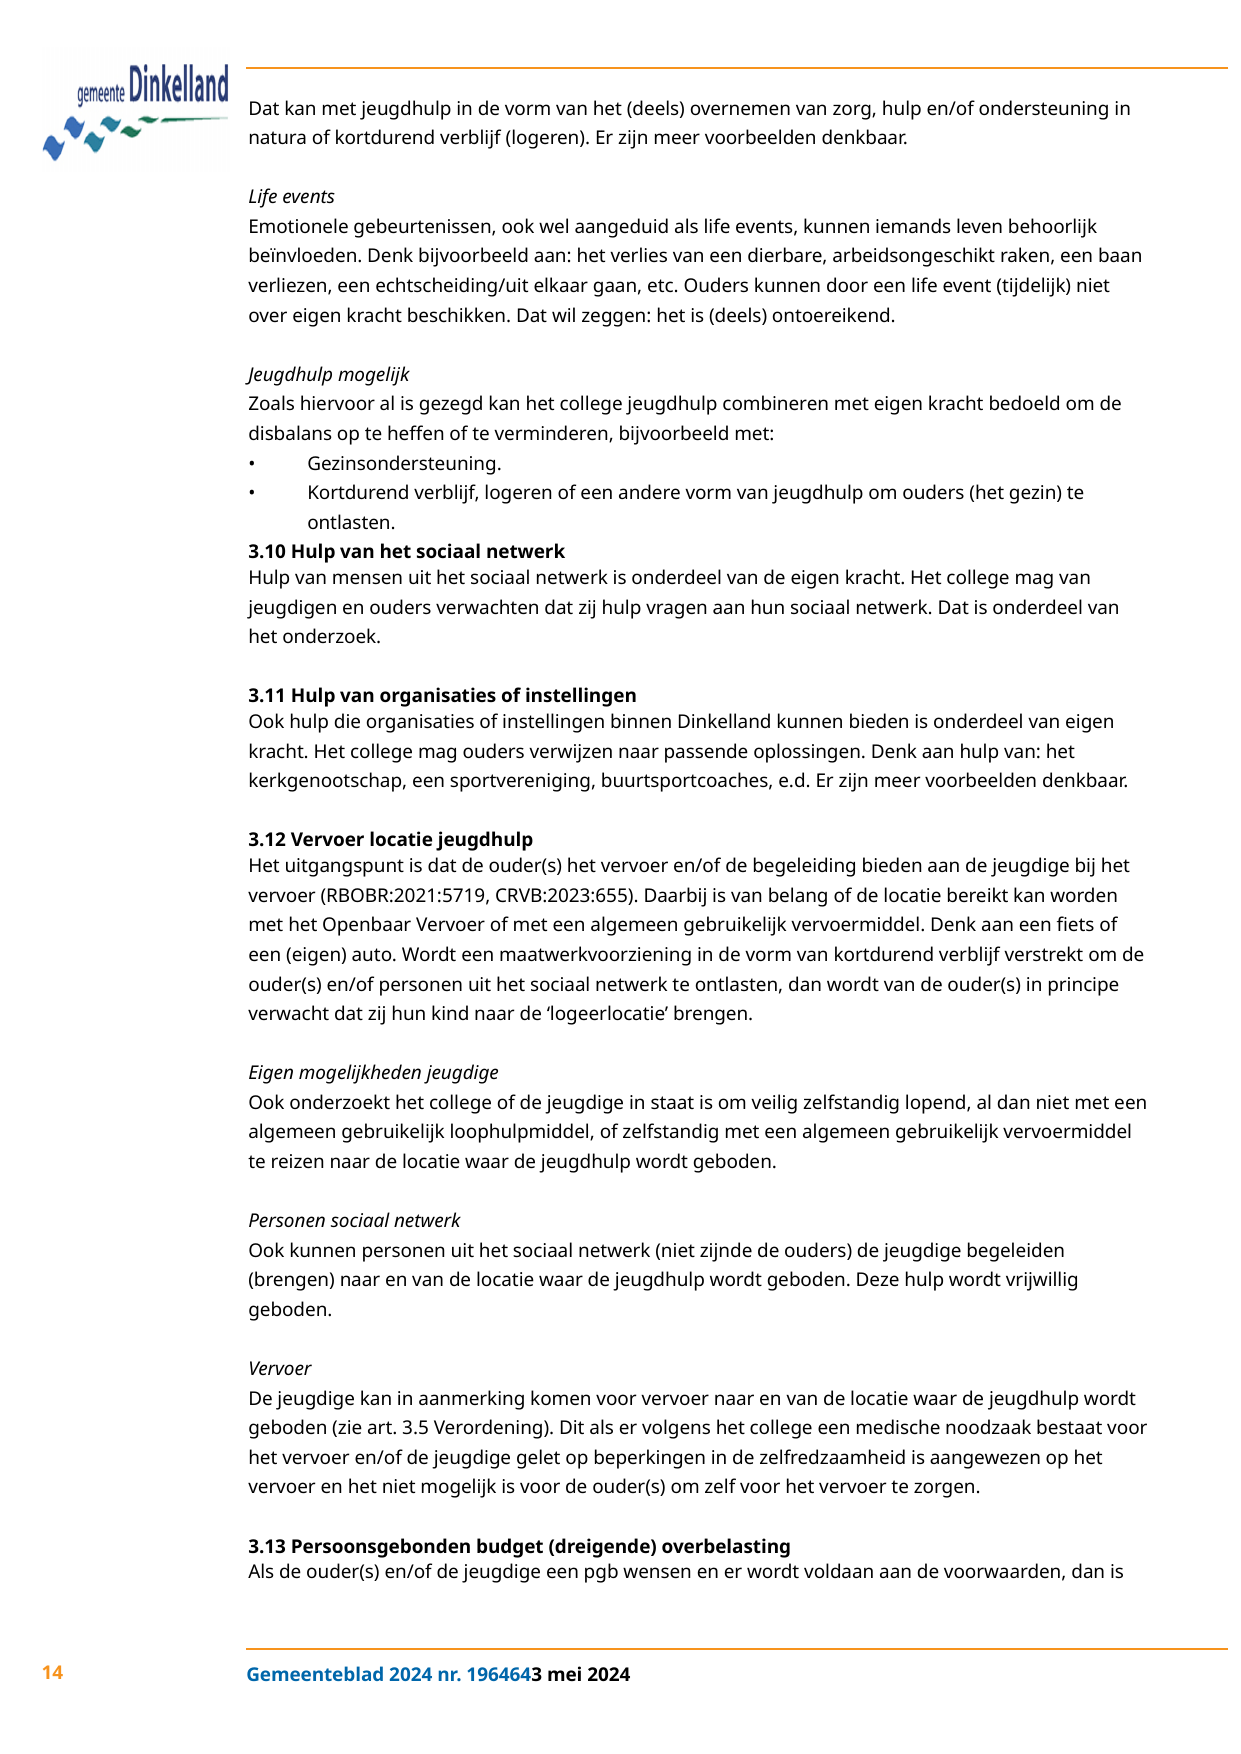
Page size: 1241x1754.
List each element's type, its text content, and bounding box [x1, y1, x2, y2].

text Life events [248, 183, 1152, 209]
text Personen sociaal netwerk [248, 1207, 1152, 1233]
text Emotionele gebeurtenissen, ook wel aangeduid als life events, kunnen iemands leven behoorlijk beïnvloeden. Denk bijvoorbeeld aan: het verlies van een dierbare, arbeidsongeschikt raken, een baan verliezen, een echtscheiding/uit elkaar gaan, etc. Ouders kunnen door een life event (tijdelijk) niet over eigen kracht beschikken. Dat wil zeggen: het is (deels) ontoereikend. [248, 213, 1152, 328]
list Gezinsondersteuning. [248, 450, 1152, 476]
text Zoals hiervoor al is gezegd kan het college jeugdhulp combineren met eigen kracht bedoeld om de disbalans op te heffen of te verminderen, bijvoorbeeld met: [248, 391, 1152, 446]
text Ook kunnen personen uit het sociaal netwerk (niet zijnde de ouders) de jeugdige begeleiden (brengen) naar en van de locatie waar de jeugdhulp wordt geboden. Deze hulp wordt vrijwillig geboden. [248, 1237, 1152, 1322]
text Vervoer [248, 1355, 1152, 1381]
text 3.10 Hulp van het sociaal netwerk [248, 538, 1152, 564]
text Hulp van mensen uit het sociaal netwerk is onderdeel van de eigen kracht. Het college mag van jeugdigen en ouders verwachten dat zij hulp vragen aan hun sociaal netwerk. Dat is onderdeel van het onderzoek. [248, 564, 1152, 649]
text Als de ouder(s) en/of de jeugdige een pgb wensen en er wordt voldaan aan de voorwaarden, dan is [248, 1558, 1152, 1584]
text 3.12 Vervoer locatie jeugdhulp [248, 827, 1152, 852]
text Eigen mogelijkheden jeugdige [248, 1059, 1152, 1085]
text Het uitgangspunt is dat de ouder(s) het vervoer en/of de begeleiding bieden aan de jeugdige bij het vervoer (RBOBR:2021:5719, CRVB:2023:655). Daarbij is van belang of de locatie bereikt kan worden met het Openbaar Vervoer of met een algemeen gebruikelijk vervoermiddel. Denk aan een fiets of een (eigen) auto. Wordt een maatwerkvoorziening in de vorm van kortdurend verblijf verstrekt om de ouder(s) en/of personen uit het sociaal netwerk te ontlasten, dan wordt van de ouder(s) in principe verwacht dat zij hun kind naar de ‘logeerlocatie’ brengen. [248, 852, 1152, 1026]
text Ook hulp die organisaties of instellingen binnen Dinkelland kunnen bieden is onderdeel van eigen kracht. Het college mag ouders verwijzen naar passende oplossingen. Denk aan hulp van: het kerkgenootschap, een sportvereniging, buurtsportcoaches, e.d. Er zijn meer voorbeelden denkbaar. [248, 708, 1152, 793]
text De jeugdige kan in aanmerking komen voor vervoer naar en van de locatie waar de jeugdhulp wordt geboden (zie art. 3.5 Verordening). Dit als er volgens het college een medische noodzaak bestaat voor het vervoer en/of de jeugdige gelet op beperkingen in de zelfredzaamheid is aangewezen op het vervoer en het niet mogelijk is voor de ouder(s) om zelf voor het vervoer te zorgen. [248, 1385, 1152, 1499]
text 3.11 Hulp van organisaties of instellingen [248, 683, 1152, 708]
text Jeugdhulp mogelijk [248, 361, 1152, 387]
text Dat kan met jeugdhulp in de vorm van het (deels) overnemen van zorg, hulp en/of ondersteuning in natura of kortdurend verblijf (logeren). Er zijn meer voorbeelden denkbaar. [248, 95, 1152, 150]
picture [41, 47, 231, 172]
text Ook onderzoekt het college of de jeugdige in staat is om veilig zelfstandig lopend, al dan niet met een algemeen gebruikelijk loophulpmiddel, of zelfstandig met een algemeen gebruikelijk vervoermiddel te reizen naar de locatie waar de jeugdhulp wordt geboden. [248, 1089, 1152, 1174]
text 3.13 Persoonsgebonden budget (dreigende) overbelasting [248, 1533, 1152, 1558]
list Kortdurend verblijf, logeren of een andere vorm van jeugdhulp om ouders (het gezin) te ontlasten. [248, 479, 1152, 535]
